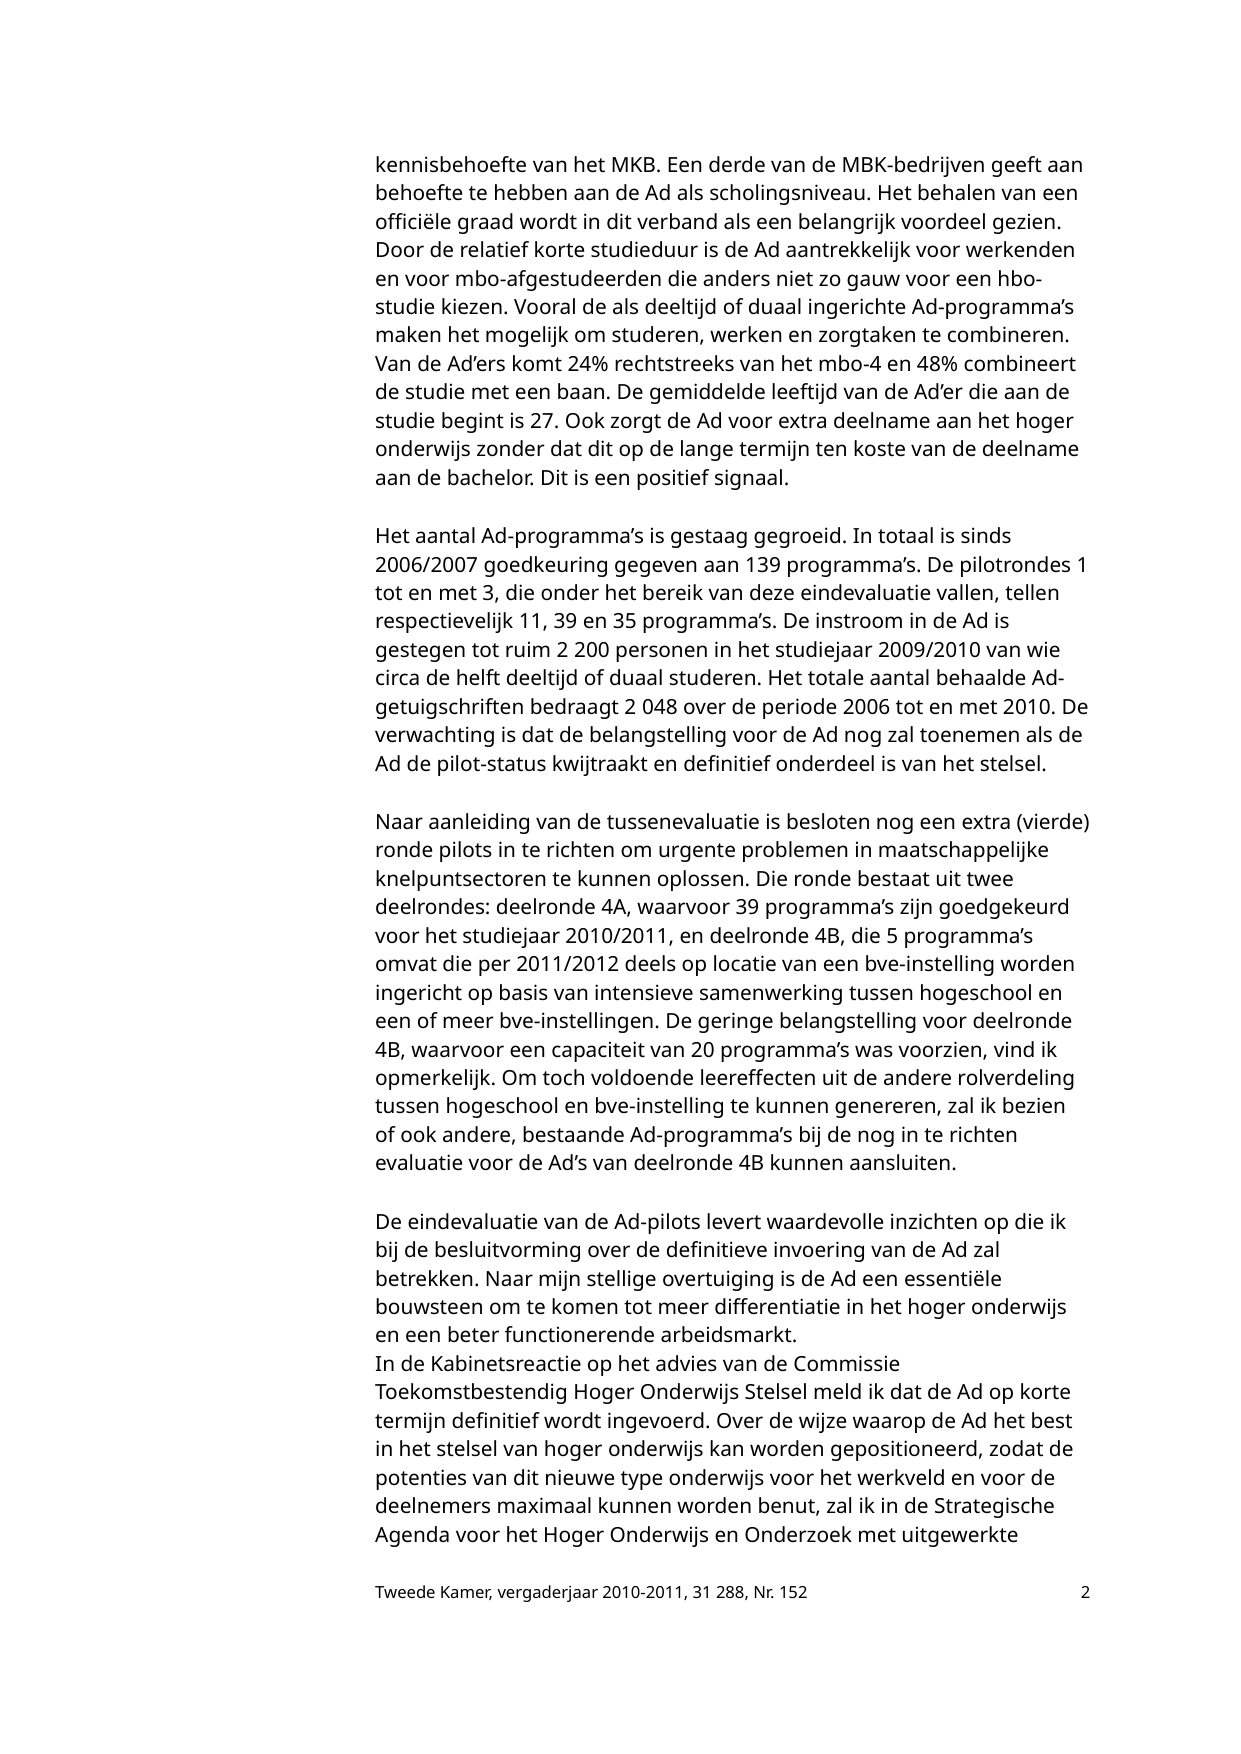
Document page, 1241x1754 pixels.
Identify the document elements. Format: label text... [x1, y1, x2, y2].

text De eindevaluatie van de Ad-pilots levert waardevolle inzichten op die ik bij de besluitvorming over de definitieve invoering van de Ad zal betrekken. Naar mijn stellige overtuiging is de Ad een essentiële bouwsteen om te komen tot meer differentiatie in het hoger onderwijs en een beter functionerende arbeidsmarkt. [375, 1207, 1090, 1349]
text In de Kabinetsreactie op het advies van de Commissie Toekomstbestendig Hoger Onderwijs Stelsel meld ik dat de Ad op korte termijn definitief wordt ingevoerd. Over de wijze waarop de Ad het best in het stelsel van hoger onderwijs kan worden gepositioneerd, zodat de potenties van dit nieuwe type onderwijs voor het werkveld en voor de deelnemers maximaal kunnen worden benut, zal ik in de Strategische Agenda voor het Hoger Onderwijs en Onderzoek met uitgewerkte [375, 1349, 1090, 1548]
text Naar aanleiding van de tussenevaluatie is besloten nog een extra (vierde) ronde pilots in te richten om urgente problemen in maatschappelijke knelpuntsectoren te kunnen oplossen. Die ronde bestaat uit twee deelrondes: deelronde 4A, waarvoor 39 programma’s zijn goedgekeurd voor het studiejaar 2010/2011, en deelronde 4B, die 5 programma’s omvat die per 2011/2012 deels op locatie van een bve-instelling worden ingericht op basis van intensieve samenwerking tussen hogeschool en een of meer bve-instellingen. De geringe belangstelling voor deelronde 4B, waarvoor een capaciteit van 20 programma’s was voorzien, vind ik opmerkelijk. Om toch voldoende leereffecten uit de andere rolverdeling tussen hogeschool en bve-instelling te kunnen genereren, zal ik bezien of ook andere, bestaande Ad-programma’s bij de nog in te richten evaluatie voor de Ad’s van deelronde 4B kunnen aansluiten. [375, 807, 1090, 1177]
text kennisbehoefte van het MKB. Een derde van de MBK-bedrijven geeft aan behoefte te hebben aan de Ad als scholingsniveau. Het behalen van een officiële graad wordt in dit verband als een belangrijk voordeel gezien. Door de relatief korte studieduur is de Ad aantrekkelijk voor werkenden en voor mbo-afgestudeerden die anders niet zo gauw voor een hbo-studie kiezen. Vooral de als deeltijd of duaal ingerichte Ad-programma’s maken het mogelijk om studeren, werken en zorgtaken te combineren. Van de Ad’ers komt 24% rechtstreeks van het mbo-4 en 48% combineert de studie met een baan. De gemiddelde leeftijd van de Ad’er die aan de studie begint is 27. Ook zorgt de Ad voor extra deelname aan het hoger onderwijs zonder dat dit op de lange termijn ten koste van de deelname aan de bachelor. Dit is een positief signaal. [375, 150, 1090, 491]
text Het aantal Ad-programma’s is gestaag gegroeid. In totaal is sinds 2006/2007 goedkeuring gegeven aan 139 programma’s. De pilotrondes 1 tot en met 3, die onder het bereik van deze eindevaluatie vallen, tellen respectievelijk 11, 39 en 35 programma’s. De instroom in de Ad is gestegen tot ruim 2 200 personen in het studiejaar 2009/2010 van wie circa de helft deeltijd of duaal studeren. Het totale aantal behaalde Ad-getuigschriften bedraagt 2 048 over de periode 2006 tot en met 2010. De verwachting is dat de belangstelling voor de Ad nog zal toenemen als de Ad de pilot-status kwijtraakt en definitief onderdeel is van het stelsel. [375, 521, 1090, 777]
